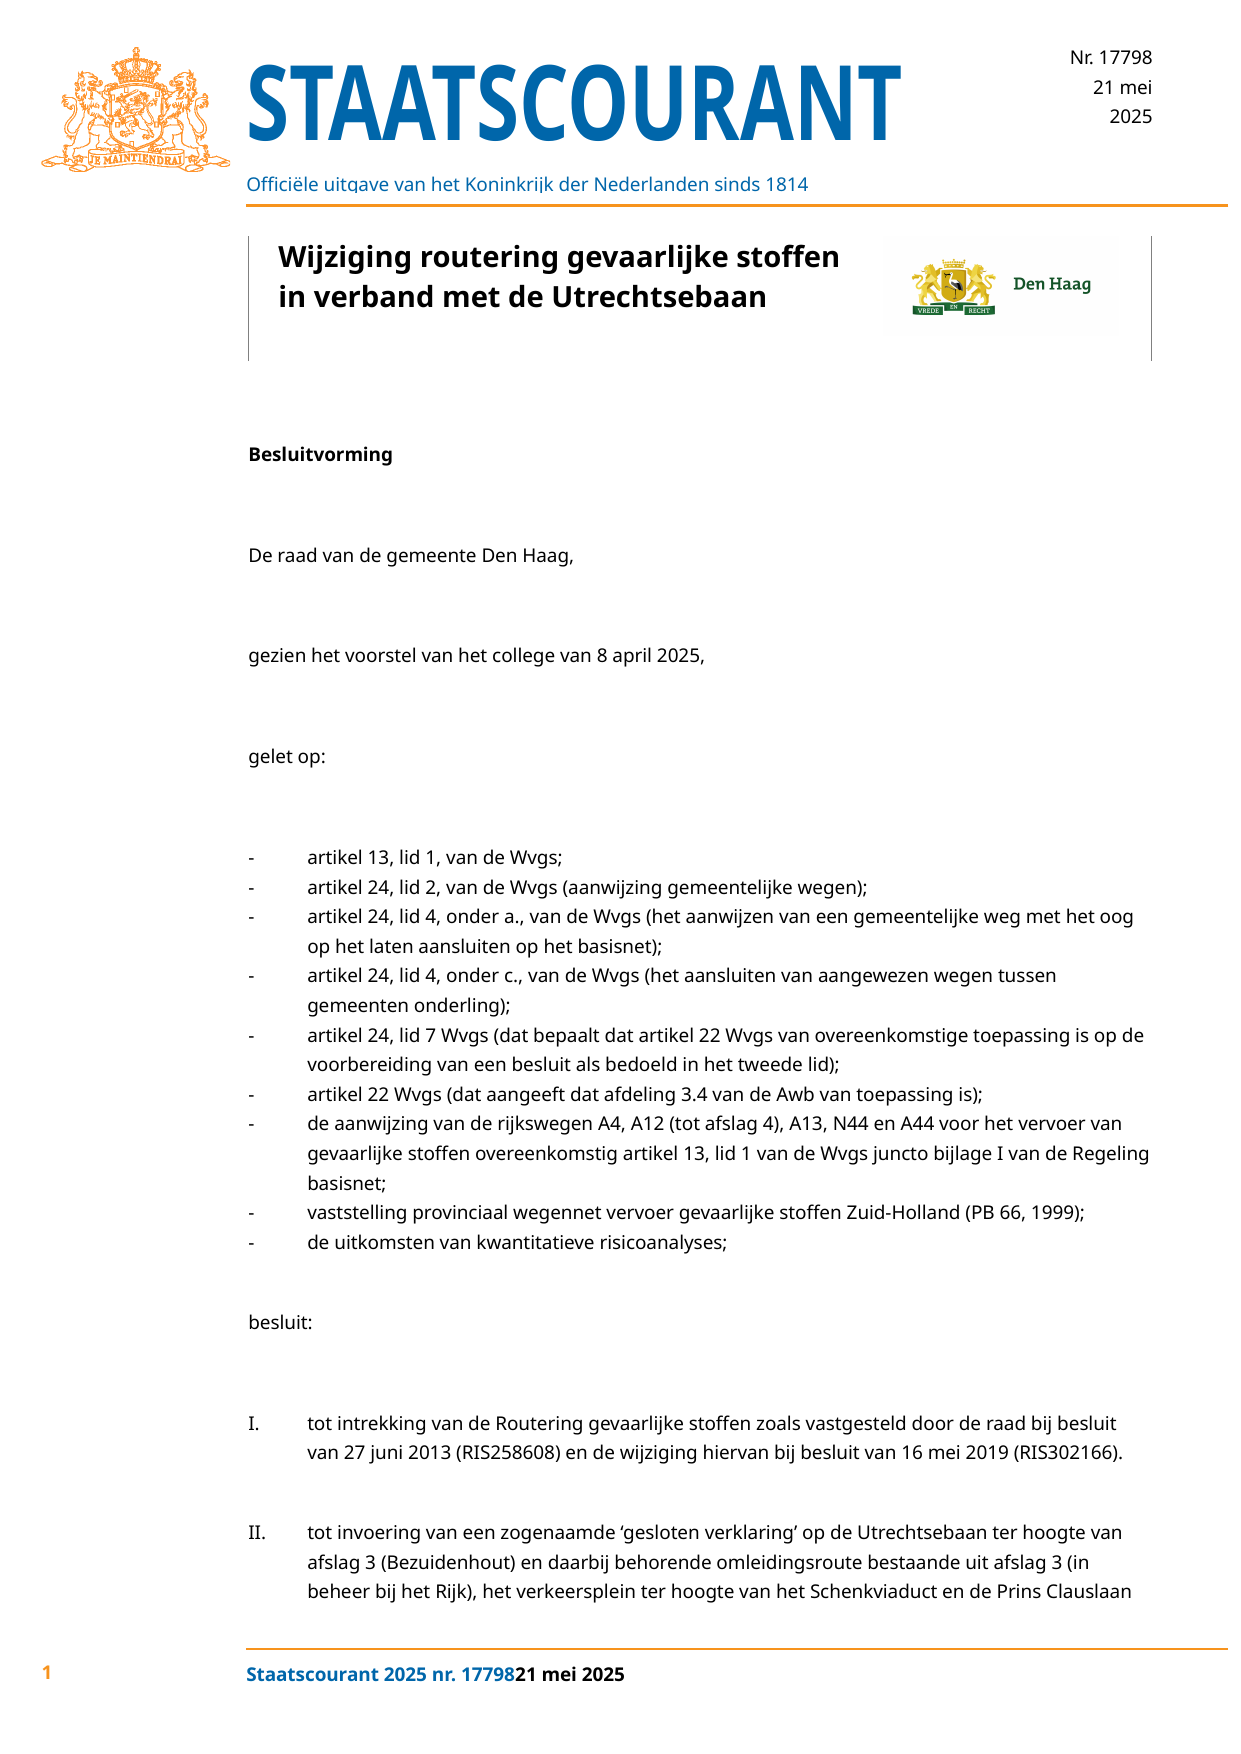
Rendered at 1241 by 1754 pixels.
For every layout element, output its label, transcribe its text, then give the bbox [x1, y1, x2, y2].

list vaststelling provinciaal wegennet vervoer gevaarlijke stoffen Zuid-Holland (PB 66, 1999); [248, 1199, 1152, 1225]
list artikel 22 Wvgs (dat aangeeft dat afdeling 3.4 van de Awb van toepassing is); [248, 1081, 1152, 1107]
picture [882, 236, 1119, 336]
list de aanwijzing van de rijkswegen A4, A12 (tot afslag 4), A13, N44 en A44 voor het vervoer van gevaarlijke stoffen overeenkomstig artikel 13, lid 1 van de Wvgs juncto bijlage I van de Regeling basisnet; [248, 1111, 1152, 1196]
text gezien het voorstel van het college van 8 april 2025, [248, 643, 1152, 668]
list tot invoering van een zogenaamde ‘gesloten verklaring’ op de Utrechtsebaan ter hoogte van afslag 3 (Bezuidenhout) en daarbij behorende omleidingsroute bestaande uit afslag 3 (in beheer bij het Rijk), het verkeersplein ter hoogte van het Schenkviaduct en de Prins Clauslaan [248, 1519, 1152, 1604]
table_header Wijziging routering gevaarlijke stoffen in verband met de Utrechtsebaan [249, 236, 850, 361]
text De raad van de gemeente Den Haag, [248, 542, 1152, 568]
list artikel 24, lid 7 Wvgs (dat bepaalt dat artikel 22 Wvgs van overeenkomstige toepassing is op de voorbereiding van een besluit als bedoeld in het tweede lid); [248, 1022, 1152, 1077]
list tot intrekking van de Routering gevaarlijke stoffen zoals vastgesteld door de raad bij besluit van 27 juni 2013 (RIS258608) en de wijziging hiervan bij besluit van 16 mei 2019 (RIS302166). [248, 1410, 1152, 1465]
list artikel 13, lid 1, van de Wvgs; [248, 844, 1152, 870]
table_header [850, 236, 1151, 361]
list artikel 24, lid 4, onder a., van de Wvgs (het aanwijzen van een gemeentelijke weg met het oog op het laten aansluiten op het basisnet); [248, 903, 1152, 959]
text besluit: [248, 1309, 1152, 1335]
text gelet op: [248, 743, 1152, 769]
picture [41, 47, 231, 172]
list artikel 24, lid 4, onder c., van de Wvgs (het aansluiten van aangewezen wegen tussen gemeenten onderling); [248, 963, 1152, 1018]
text Besluitvorming [248, 441, 1152, 467]
list artikel 24, lid 2, van de Wvgs (aanwijzing gemeentelijke wegen); [248, 874, 1152, 900]
list de uitkomsten van kwantitatieve risicoanalyses; [248, 1229, 1152, 1255]
